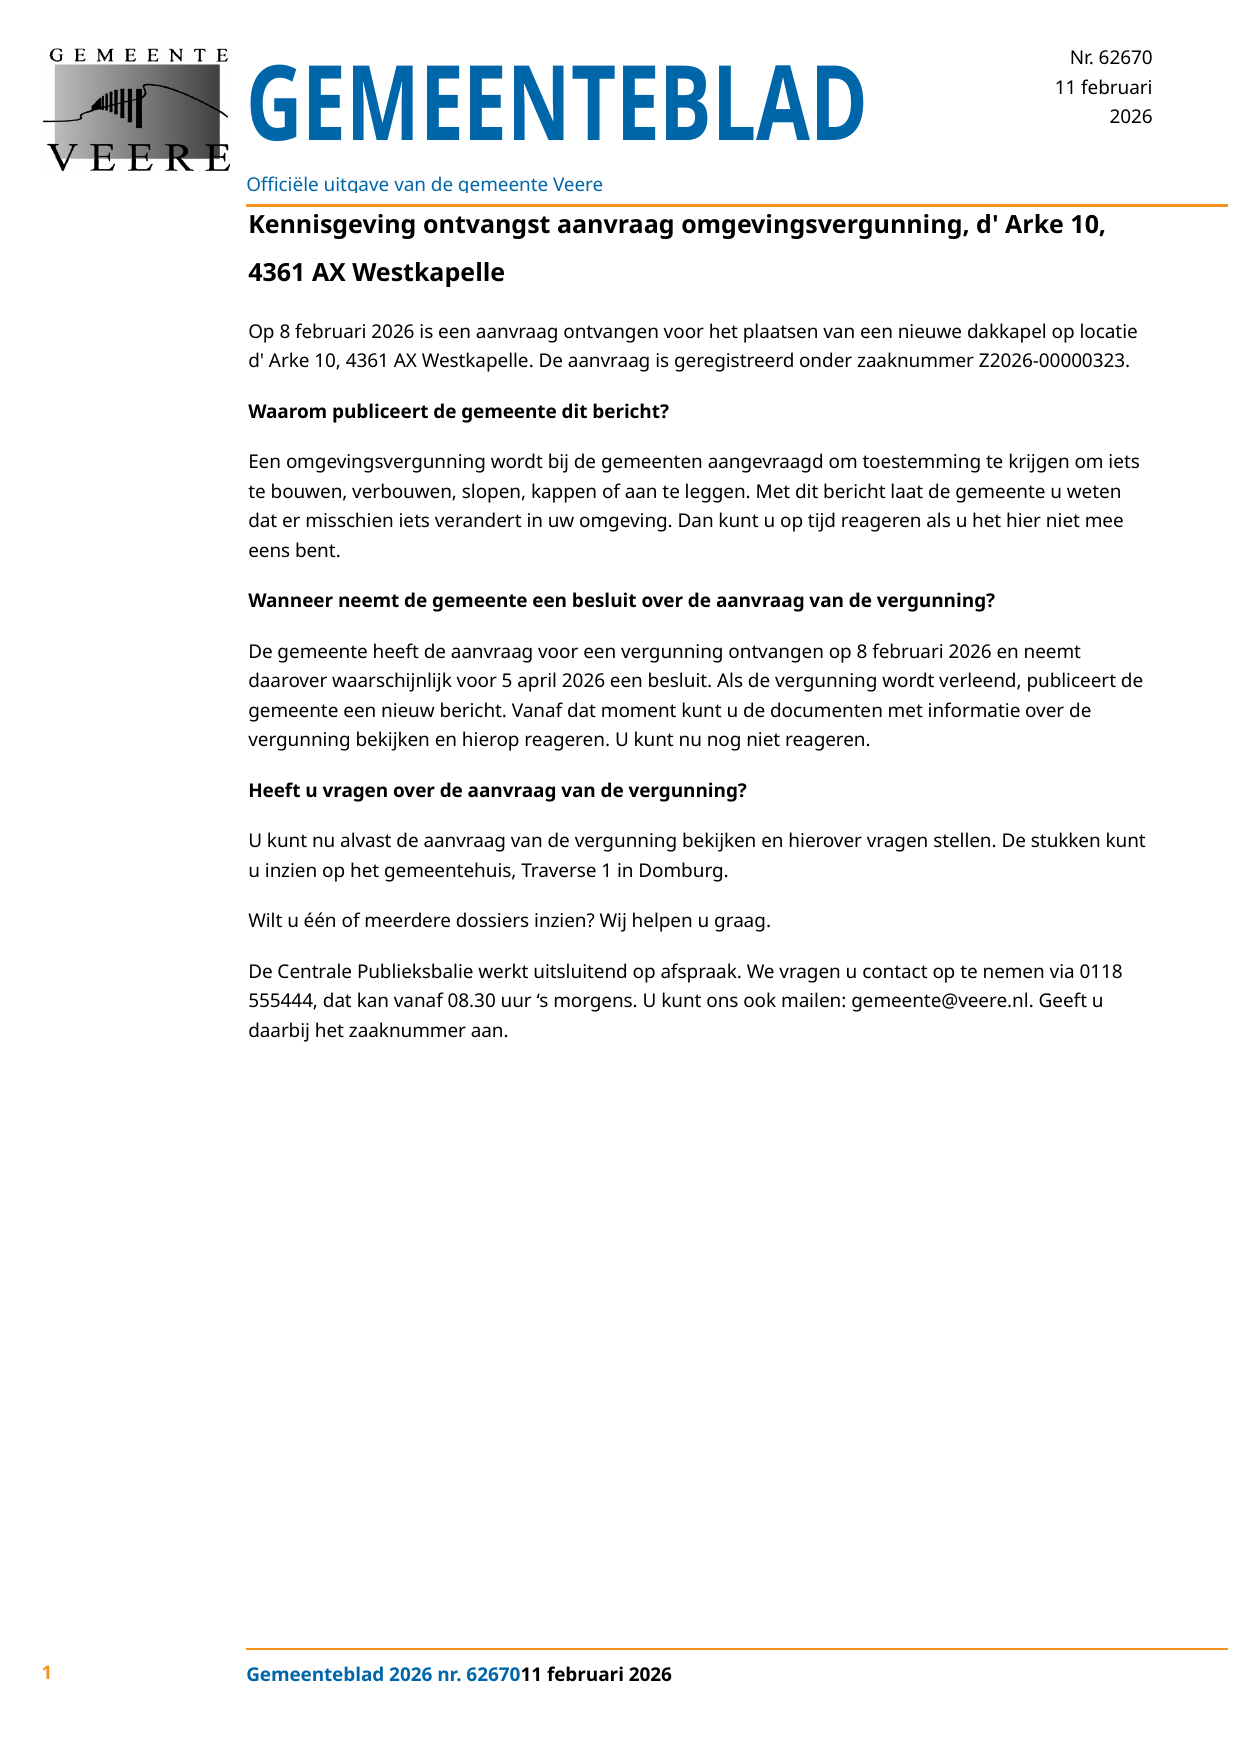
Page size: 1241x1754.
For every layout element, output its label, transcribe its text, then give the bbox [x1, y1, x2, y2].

text Waarom publiceert de gemeente dit bericht? [248, 398, 1152, 424]
text Wilt u één of meerdere dossiers inzien? Wij helpen u graag. [248, 907, 1152, 933]
text Wanneer neemt de gemeente een besluit over de aanvraag van de vergunning? [248, 587, 1152, 613]
text Op 8 februari 2026 is een aanvraag ontvangen voor het plaatsen van een nieuwe dakkapel op locatie d' Arke 10, 4361 AX Westkapelle. De aanvraag is geregistreerd onder zaaknummer Z2026-00000323. [248, 318, 1152, 373]
text De Centrale Publieksbalie werkt uitsluitend op afspraak. We vragen u contact op te nemen via 0118 555444, dat kan vanaf 08.30 uur ‘s morgens. U kunt ons ook mailen: gemeente@veere.nl. Geeft u daarbij het zaaknummer aan. [248, 958, 1152, 1043]
text Kennisgeving ontvangst aanvraag omgevingsvergunning, d' Arke 10, 4361 AX Westkapelle [248, 207, 1152, 288]
text Heeft u vragen over de aanvraag van de vergunning? [248, 777, 1152, 803]
picture [41, 47, 231, 172]
text Een omgevingsvergunning wordt bij de gemeenten aangevraagd om toestemming te krijgen om iets te bouwen, verbouwen, slopen, kappen of aan te leggen. Met dit bericht laat de gemeente u weten dat er misschien iets verandert in uw omgeving. Dan kunt u op tijd reageren als u het hier niet mee eens bent. [248, 448, 1152, 563]
text U kunt nu alvast de aanvraag van de vergunning bekijken en hierover vragen stellen. De stukken kunt u inzien op het gemeentehuis, Traverse 1 in Domburg. [248, 827, 1152, 883]
text De gemeente heeft de aanvraag voor een vergunning ontvangen op 8 februari 2026 en neemt daarover waarschijnlijk voor 5 april 2026 een besluit. Als de vergunning wordt verleend, publiceert de gemeente een nieuw bericht. Vanaf dat moment kunt u de documenten met informatie over de vergunning bekijken en hierop reageren. U kunt nu nog niet reageren. [248, 638, 1152, 752]
